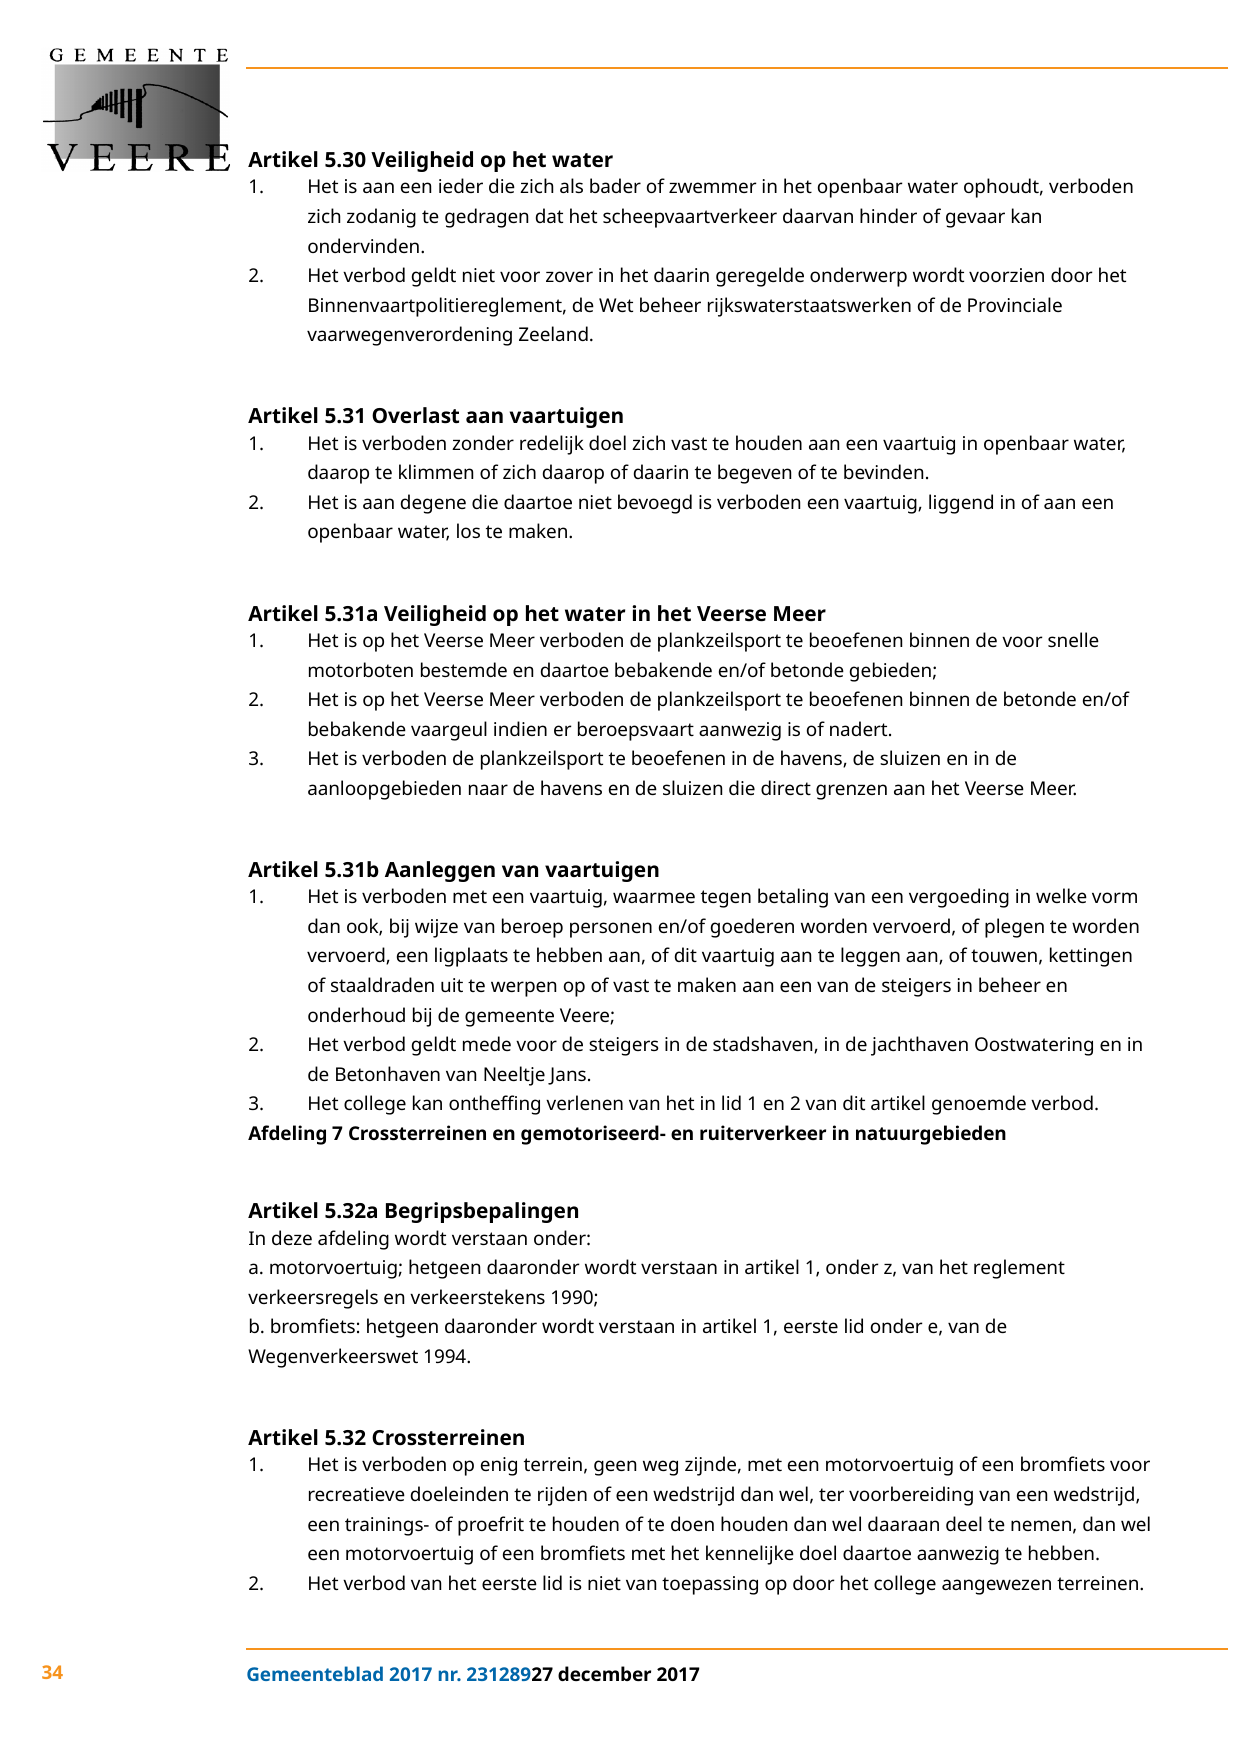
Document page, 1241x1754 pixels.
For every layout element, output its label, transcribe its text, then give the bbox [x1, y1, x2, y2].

list Het verbod geldt niet voor zover in het daarin geregelde onderwerp wordt voorzien door het Binnenvaartpolitiereglement, de Wet beheer rijkswaterstaatswerken of de Provinciale vaarwegenverordening Zeeland. [248, 262, 1152, 347]
list Het is verboden met een vaartuig, waarmee tegen betaling van een vergoeding in welke vorm dan ook, bij wijze van beroep personen en/of goederen worden vervoerd, of plegen te worden vervoerd, een ligplaats te hebben aan, of dit vaartuig aan te leggen aan, of touwen, kettingen of staaldraden uit te werpen op of vast te maken aan een van de steigers in beheer en onderhoud bij de gemeente Veere; [248, 883, 1152, 1028]
text Artikel 5.30 Veiligheid op het water [248, 145, 1152, 174]
text Artikel 5.31a Veiligheid op het water in het Veerse Meer [248, 599, 1152, 627]
text In deze afdeling wordt verstaan onder: [248, 1225, 1152, 1251]
list Het verbod geldt mede voor de steigers in de stadshaven, in de jachthaven Oostwatering en in de Betonhaven van Neeltje Jans. [248, 1031, 1152, 1087]
text Artikel 5.32a Begripsbepalingen [248, 1196, 1152, 1225]
list Het is aan een ieder die zich als bader of zwemmer in het openbaar water ophoudt, verboden zich zodanig te gedragen dat het scheepvaartverkeer daarvan hinder of gevaar kan ondervinden. [248, 174, 1152, 258]
list Het is aan degene die daartoe niet bevoegd is verboden een vaartuig, liggend in of aan een openbaar water, los te maken. [248, 489, 1152, 544]
list Het verbod van het eerste lid is niet van toepassing op door het college aangewezen terreinen. [248, 1570, 1152, 1596]
list Het is verboden de plankzeilsport te beoefenen in de havens, de sluizen en in de aanloopgebieden naar de havens en de sluizen die direct grenzen aan het Veerse Meer. [248, 746, 1152, 801]
list Het is op het Veerse Meer verboden de plankzeilsport te beoefenen binnen de voor snelle motorboten bestemde en daartoe bebakende en/of betonde gebieden; [248, 627, 1152, 682]
text Artikel 5.31 Overlast aan vaartuigen [248, 402, 1152, 430]
list Het is verboden zonder redelijk doel zich vast te houden aan een vaartuig in openbaar water, daarop te klimmen of zich daarop of daarin te begeven of te bevinden. [248, 430, 1152, 485]
list Het is op het Veerse Meer verboden de plankzeilsport te beoefenen binnen de betonde en/of bebakende vaargeul indien er beroepsvaart aanwezig is of nadert. [248, 686, 1152, 742]
text Artikel 5.32 Crossterreinen [248, 1423, 1152, 1452]
text a. motorvoertuig; hetgeen daaronder wordt verstaan in artikel 1, onder z, van het reglement verkeersregels en verkeerstekens 1990; [248, 1254, 1152, 1310]
list Het is verboden op enig terrein, geen weg zijnde, met een motorvoertuig of een bromfiets voor recreatieve doeleinden te rijden of een wedstrijd dan wel, ter voorbereiding van een wedstrijd, een trainings- of proefrit te houden of te doen houden dan wel daaraan deel te nemen, dan wel een motorvoertuig of een bromfiets met het kennelijke doel daartoe aanwezig te hebben. [248, 1452, 1152, 1566]
text b. bromfiets: hetgeen daaronder wordt verstaan in artikel 1, eerste lid onder e, van de Wegenverkeerswet 1994. [248, 1313, 1152, 1369]
picture [41, 47, 231, 172]
list Het college kan ontheffing verlenen van het in lid 1 en 2 van dit artikel genoemde verbod. [248, 1091, 1152, 1116]
text Afdeling 7 Crossterreinen en gemotoriseerd- en ruiterverkeer in natuurgebieden [248, 1120, 1152, 1146]
text Artikel 5.31b Aanleggen van vaartuigen [248, 855, 1152, 883]
